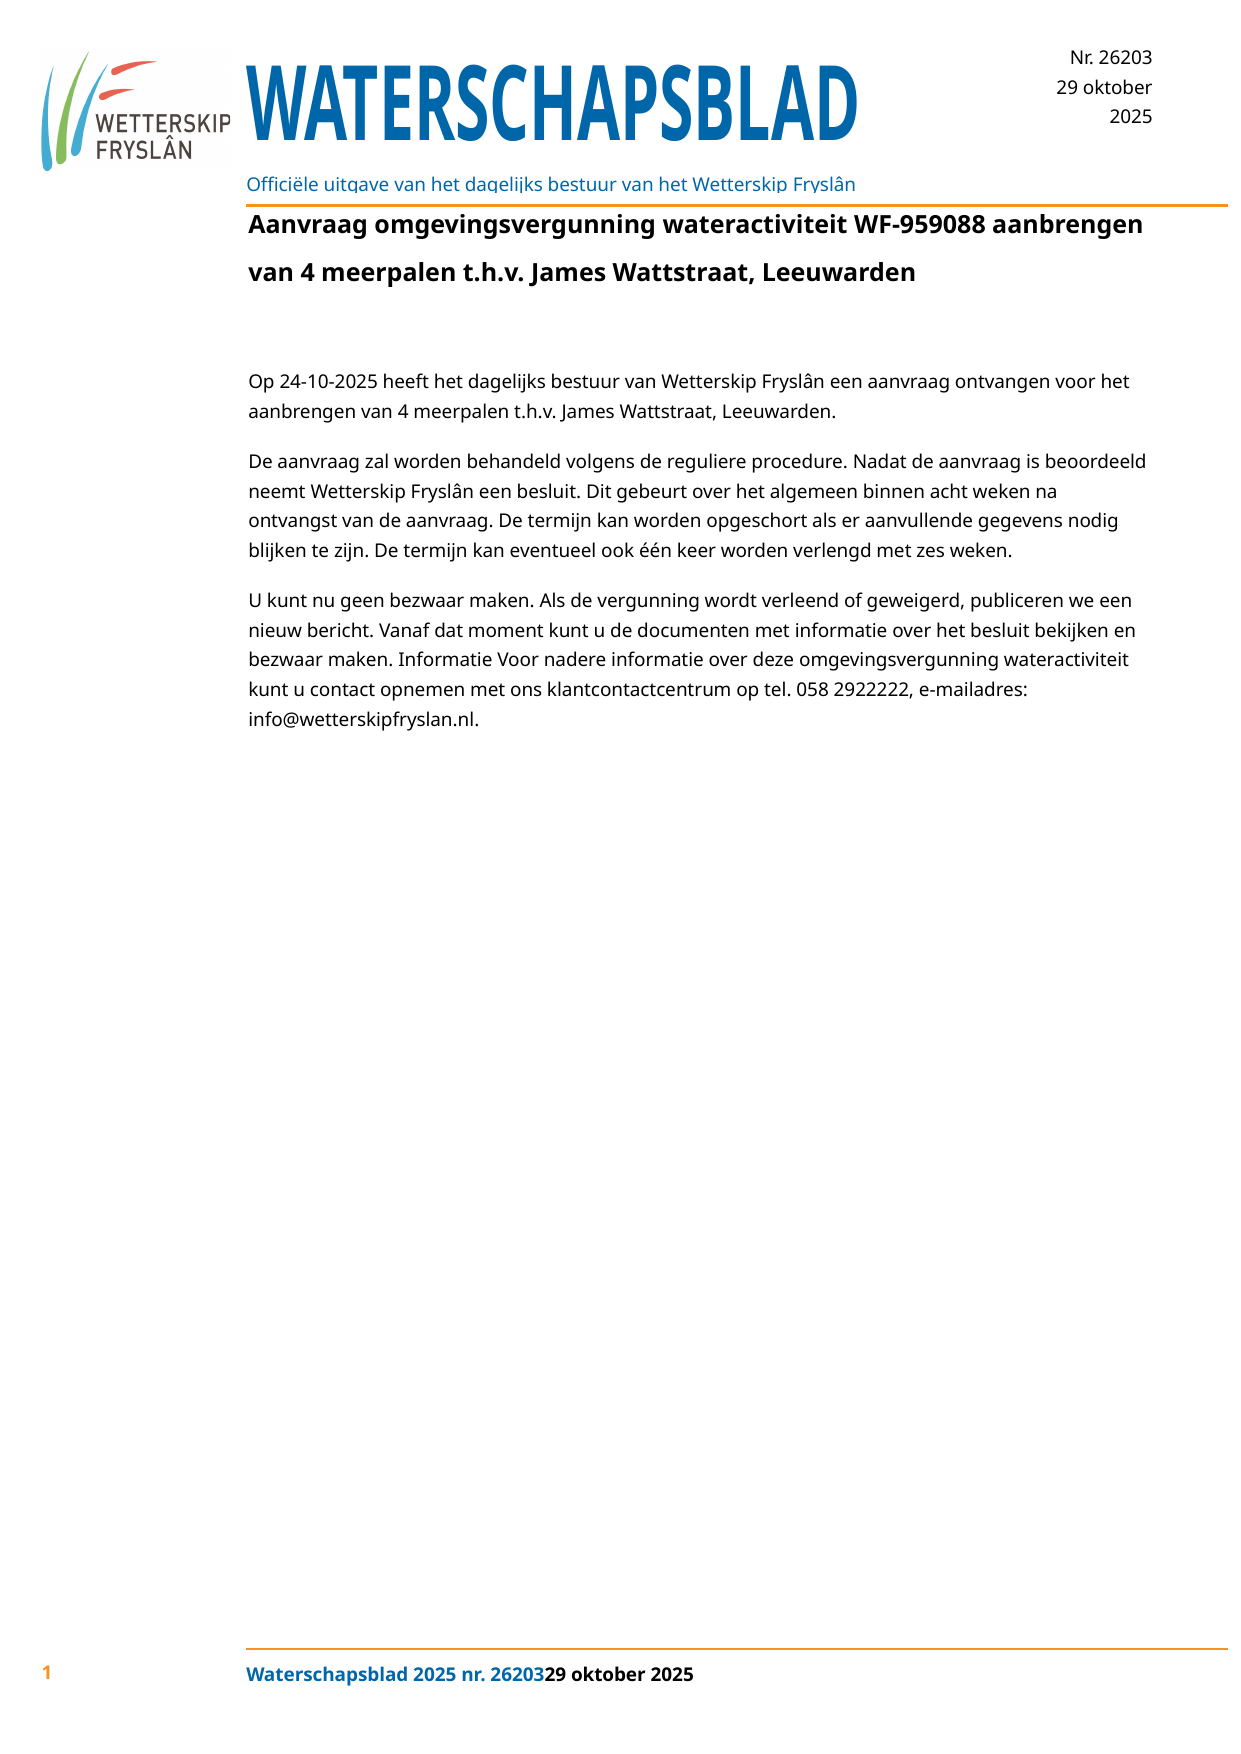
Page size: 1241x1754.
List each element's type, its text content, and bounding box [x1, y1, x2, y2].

text Aanvraag omgevingsvergunning wateractiviteit WF-959088 aanbrengen van 4 meerpalen t.h.v. James Wattstraat, Leeuwarden [248, 207, 1152, 288]
text Op 24-10-2025 heeft het dagelijks bestuur van Wetterskip Fryslân een aanvraag ontvangen voor het aanbrengen van 4 meerpalen t.h.v. James Wattstraat, Leeuwarden. [248, 368, 1152, 424]
picture [41, 47, 231, 172]
text U kunt nu geen bezwaar maken. Als de vergunning wordt verleend of geweigerd, publiceren we een nieuw bericht. Vanaf dat moment kunt u de documenten met informatie over het besluit bekijken en bezwaar maken. Informatie Voor nadere informatie over deze omgevingsvergunning wateractiviteit kunt u contact opnemen met ons klantcontactcentrum op tel. 058 2922222, e-mailadres: info@wetterskipfryslan.nl. [248, 587, 1152, 732]
text De aanvraag zal worden behandeld volgens de reguliere procedure. Nadat de aanvraag is beoordeeld neemt Wetterskip Fryslân een besluit. Dit gebeurt over het algemeen binnen acht weken na ontvangst van de aanvraag. De termijn kan worden opgeschort als er aanvullende gegevens nodig blijken te zijn. De termijn kan eventueel ook één keer worden verlengd met zes weken. [248, 448, 1152, 563]
